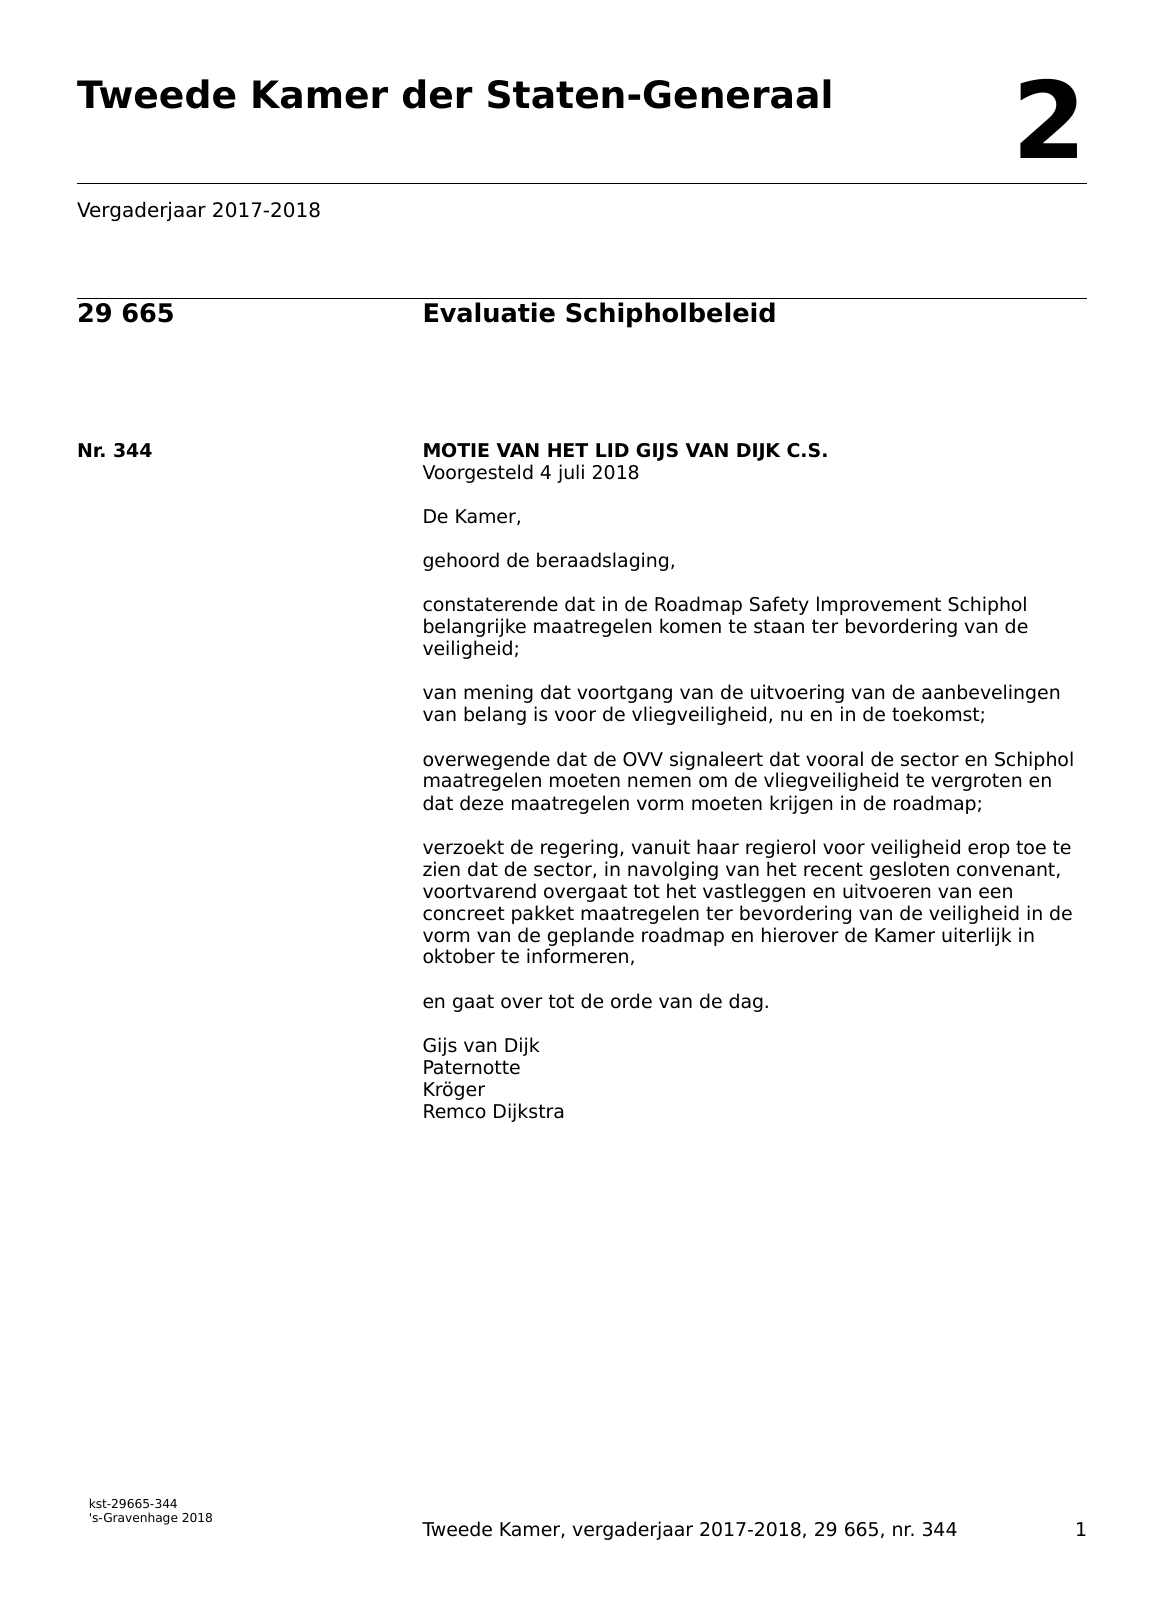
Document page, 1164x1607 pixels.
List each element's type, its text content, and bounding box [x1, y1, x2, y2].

text Paternotte [422, 1057, 1087, 1079]
subtitle 29 665 Evaluatie Schipholbeleid [77, 299, 1087, 329]
text 's-Gravenhage 2018 [88, 1511, 323, 1525]
text en gaat over tot de orde van de dag. [422, 991, 1087, 1013]
table_header 2 [886, 59, 1087, 183]
text Voorgesteld 4 juli 2018 [422, 462, 1087, 484]
text gehoord de beraadslaging, [422, 550, 1087, 572]
text De Kamer, [422, 506, 1087, 528]
subtitle Nr. 344 MOTIE VAN HET LID GIJS VAN DIJK C.S. [77, 440, 1087, 462]
text overwegende dat de OVV signaleert dat vooral de sector en Schiphol maatregelen moeten nemen om de vliegveiligheid te vergroten en dat deze maatregelen vorm moeten krijgen in de roadmap; [422, 748, 1087, 814]
table_cell Vergaderjaar 2017-2018 [77, 184, 1087, 298]
text constaterende dat in de Roadmap Safety lmprovement Schiphol belangrijke maatregelen komen te staan ter bevordering van de veiligheid; [422, 594, 1087, 660]
table_header Tweede Kamer der Staten-Generaal [77, 59, 886, 183]
text Gijs van Dijk [422, 1035, 1087, 1057]
text kst-29665-344 [88, 1497, 323, 1511]
text van mening dat voortgang van de uitvoering van de aanbevelingen van belang is voor de vliegveiligheid, nu en in de toekomst; [422, 682, 1087, 726]
text verzoekt de regering, vanuit haar regierol voor veiligheid erop toe te zien dat de sector, in navolging van het recent gesloten convenant, voortvarend overgaat tot het vastleggen en uitvoeren van een concreet pakket maatregelen ter bevordering van de veiligheid in de vorm van de geplande roadmap en hierover de Kamer uiterlijk in oktober te informeren, [422, 837, 1087, 968]
text Kröger [422, 1079, 1087, 1101]
text Remco Dijkstra [422, 1101, 1087, 1123]
